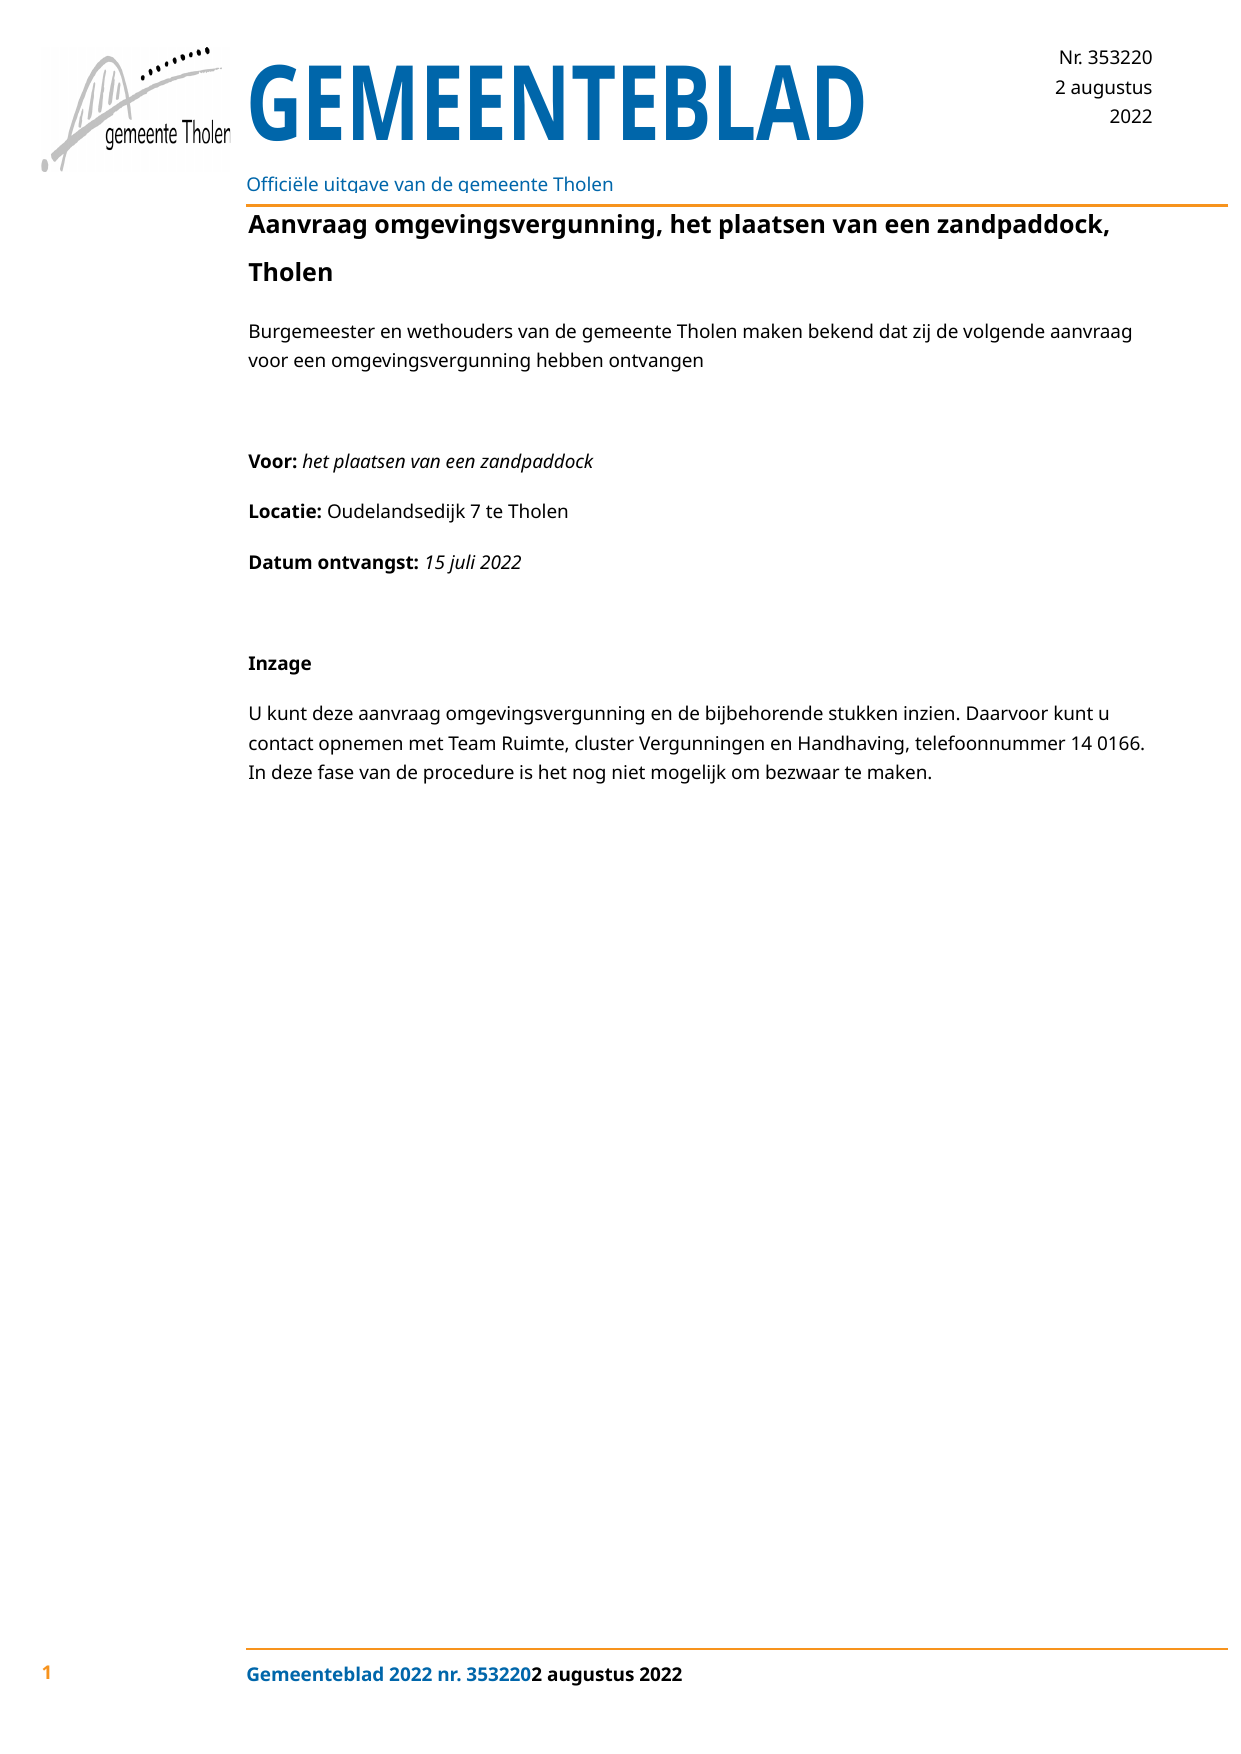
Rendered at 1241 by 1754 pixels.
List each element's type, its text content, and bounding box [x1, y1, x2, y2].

text Inzage [248, 650, 1152, 676]
text Aanvraag omgevingsvergunning, het plaatsen van een zandpaddock, Tholen [248, 207, 1152, 288]
picture [41, 47, 231, 172]
text Burgemeester en wethouders van de gemeente Tholen maken bekend dat zij de volgende aanvraag voor een omgevingsvergunning hebben ontvangen [248, 318, 1152, 373]
text Voor: het plaatsen van een zandpaddock [248, 448, 1152, 474]
text Datum ontvangst: 15 juli 2022 [248, 549, 1152, 575]
text Locatie: Oudelandsedijk 7 te Tholen [248, 499, 1152, 524]
text U kunt deze aanvraag omgevingsvergunning en de bijbehorende stukken inzien. Daarvoor kunt u contact opnemen met Team Ruimte, cluster Vergunningen en Handhaving, telefoonnummer 14 0166. In deze fase van de procedure is het nog niet mogelijk om bezwaar te maken. [248, 700, 1152, 785]
